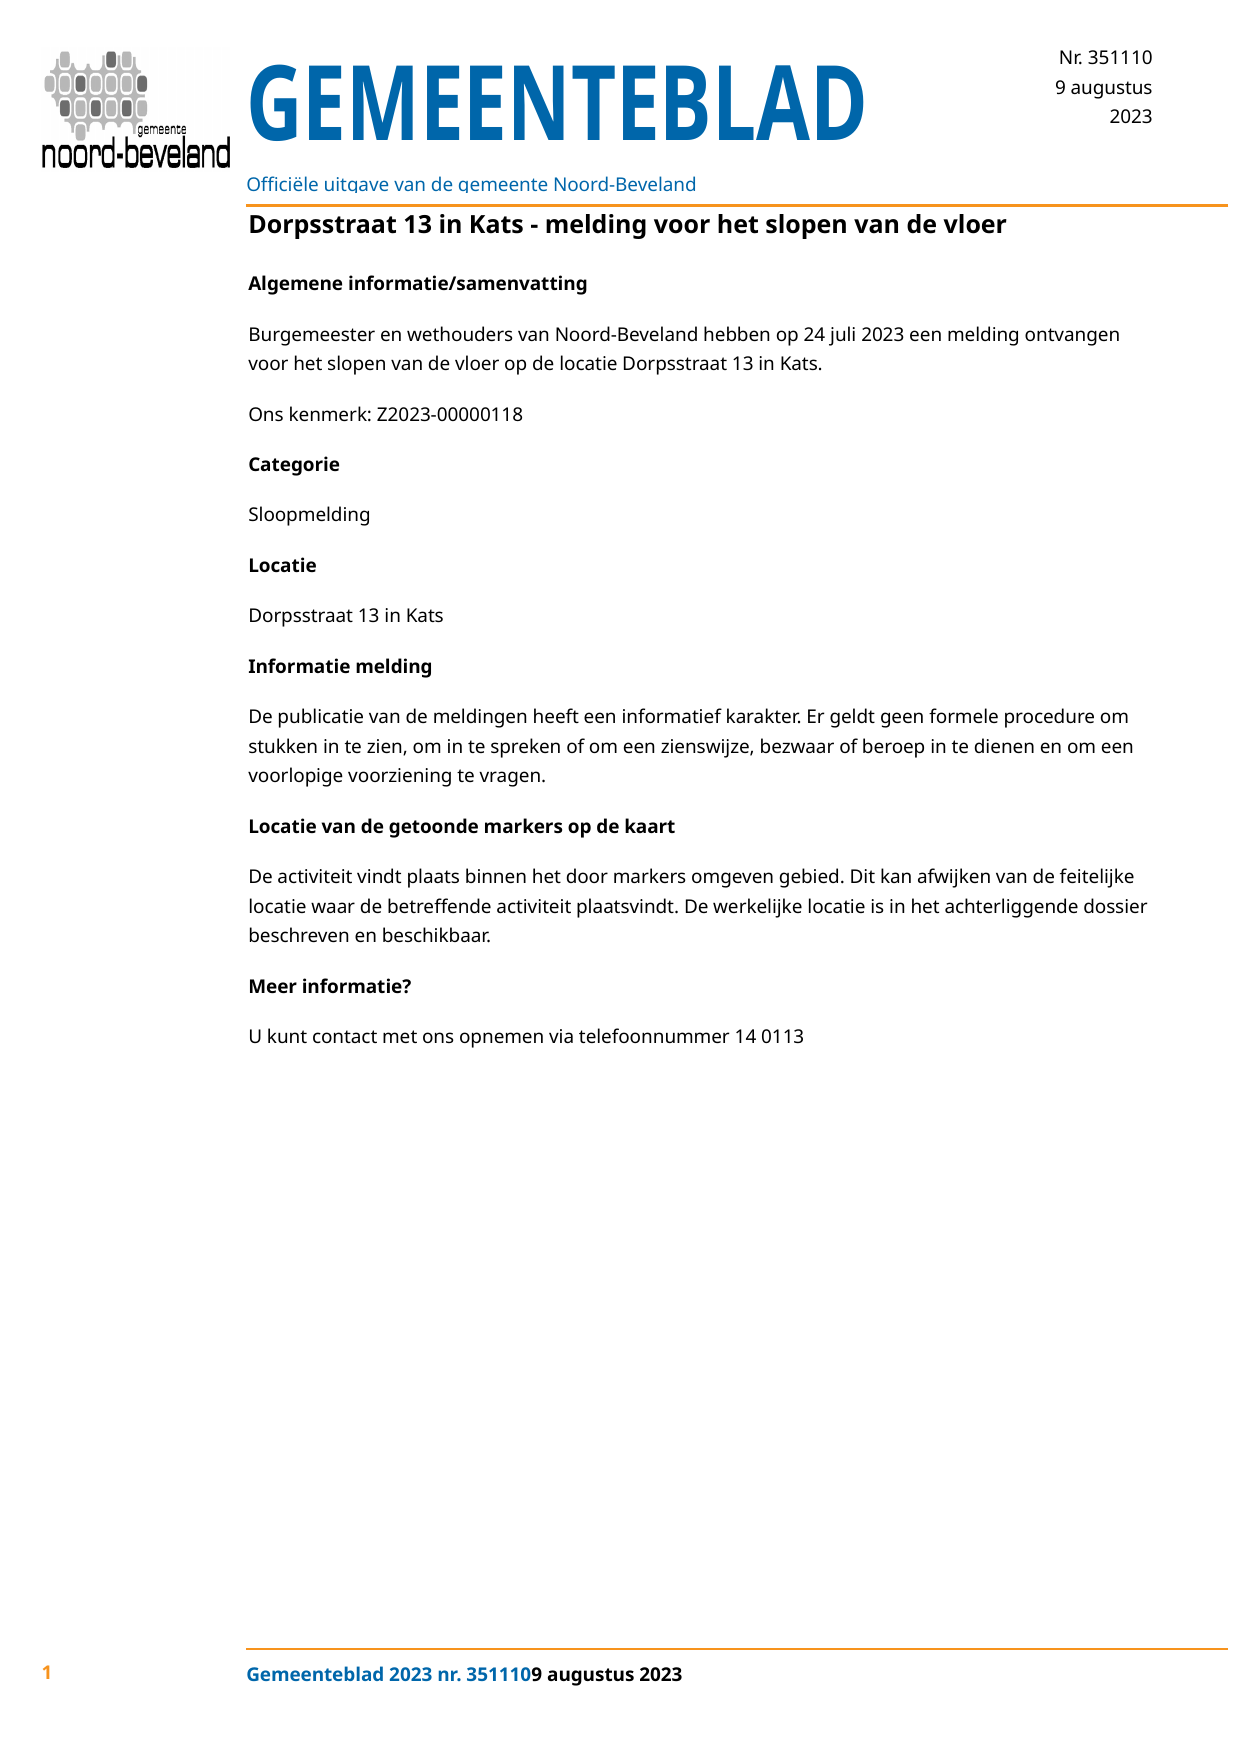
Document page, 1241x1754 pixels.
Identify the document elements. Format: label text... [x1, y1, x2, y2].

text Meer informatie? [248, 973, 1152, 998]
text De activiteit vindt plaats binnen het door markers omgeven gebied. Dit kan afwijken van de feitelijke locatie waar de betreffende activiteit plaatsvindt. De werkelijke locatie is in het achterliggende dossier beschreven en beschikbaar. [248, 863, 1152, 948]
text De publicatie van de meldingen heeft een informatief karakter. Er geldt geen formele procedure om stukken in te zien, om in te spreken of om een zienswijze, bezwaar of beroep in te dienen en om een voorlopige voorziening te vragen. [248, 703, 1152, 788]
picture [41, 47, 231, 172]
text Categorie [248, 451, 1152, 477]
text Dorpsstraat 13 in Kats - melding voor het slopen van de vloer [248, 207, 1152, 241]
text Dorpsstraat 13 in Kats [248, 602, 1152, 628]
text Algemene informatie/samenvatting [248, 270, 1152, 296]
text Sloopmelding [248, 502, 1152, 527]
text U kunt contact met ons opnemen via telefoonnummer 14 0113 [248, 1023, 1152, 1049]
text Locatie [248, 552, 1152, 578]
text Informatie melding [248, 653, 1152, 678]
text Burgemeester en wethouders van Noord-Beveland hebben op 24 juli 2023 een melding ontvangen voor het slopen van de vloer op de locatie Dorpsstraat 13 in Kats. [248, 321, 1152, 376]
text Ons kenmerk: Z2023-00000118 [248, 401, 1152, 426]
text Locatie van de getoonde markers op de kaart [248, 813, 1152, 838]
